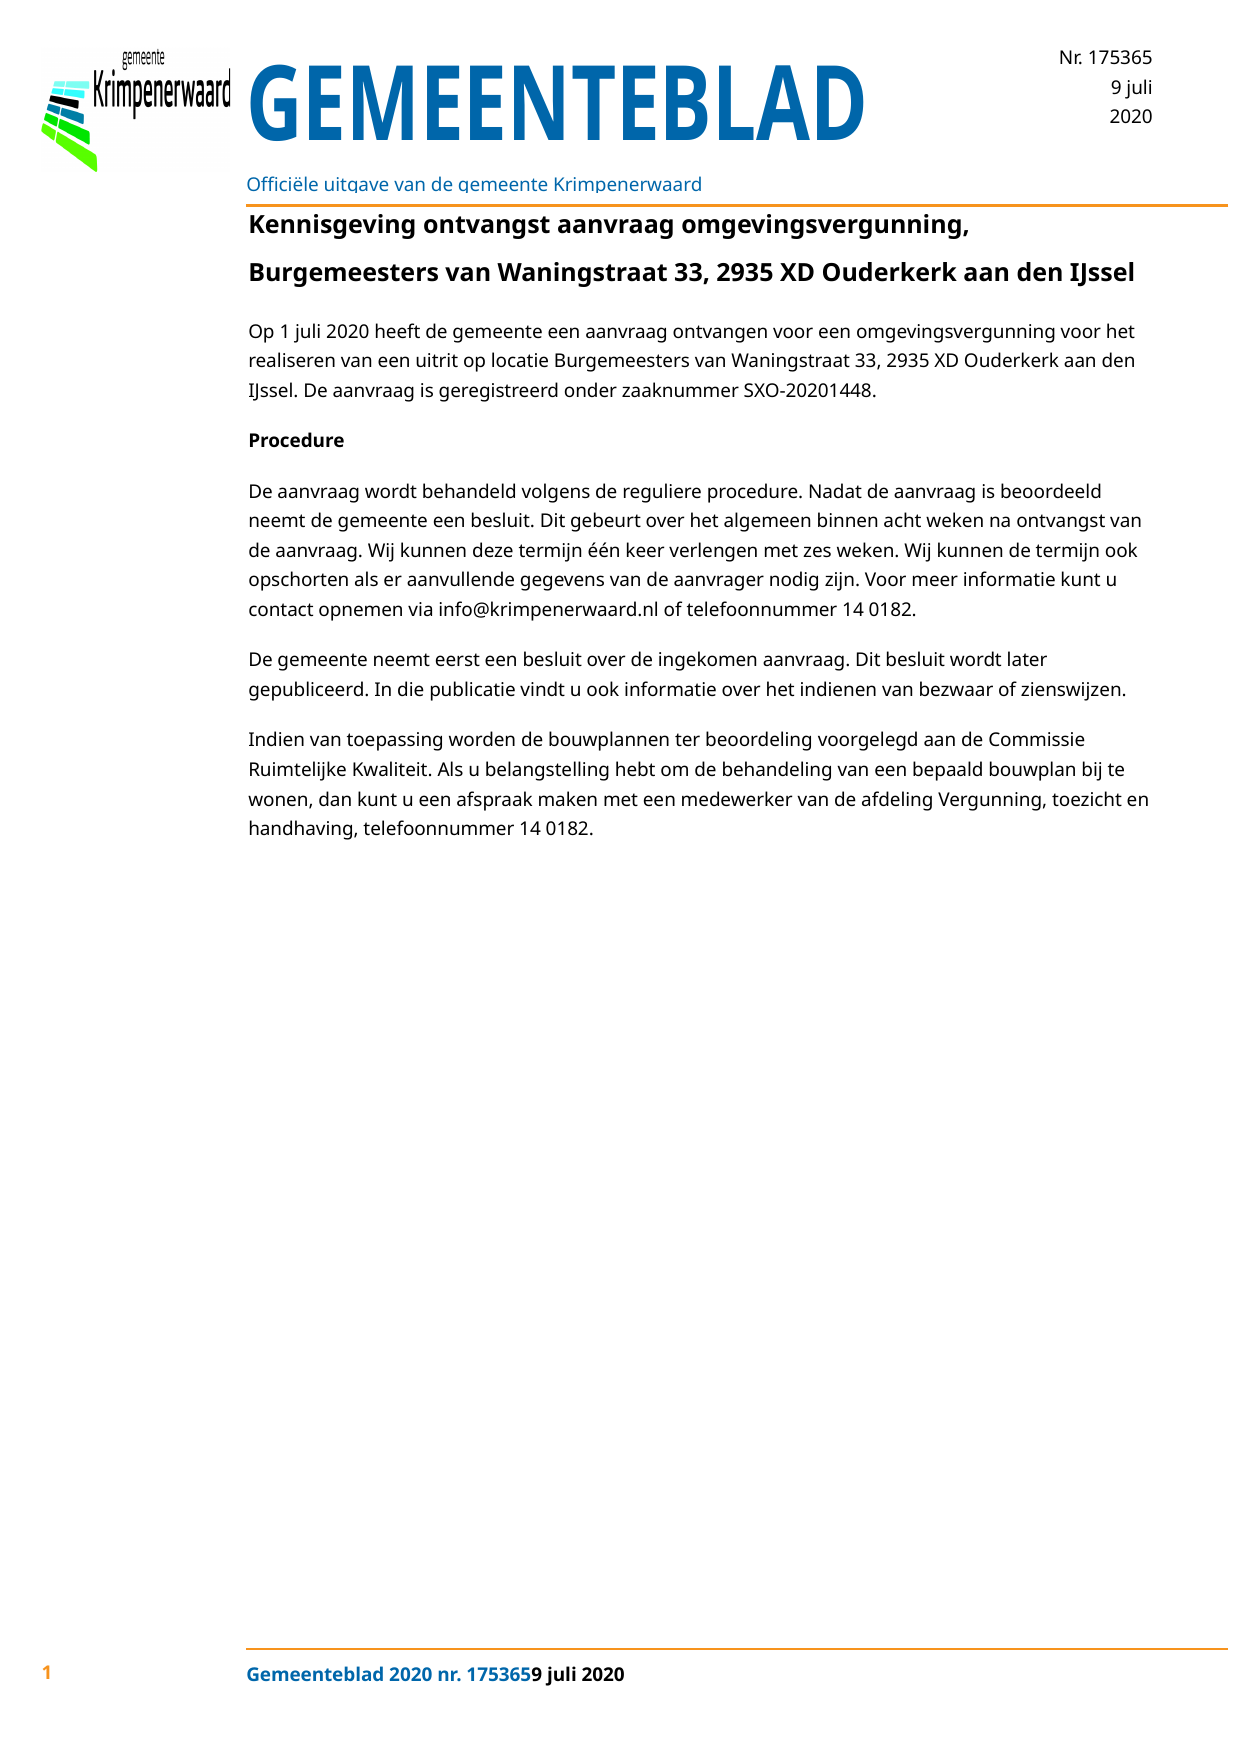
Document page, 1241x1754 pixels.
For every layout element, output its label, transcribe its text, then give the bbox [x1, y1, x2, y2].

text Op 1 juli 2020 heeft de gemeente een aanvraag ontvangen voor een omgevingsvergunning voor het realiseren van een uitrit op locatie Burgemeesters van Waningstraat 33, 2935 XD Ouderkerk aan den IJssel. De aanvraag is geregistreerd onder zaaknummer SXO-20201448. [248, 318, 1152, 403]
text Indien van toepassing worden de bouwplannen ter beoordeling voorgelegd aan de Commissie Ruimtelijke Kwaliteit. Als u belangstelling hebt om de behandeling van een bepaald bouwplan bij te wonen, dan kunt u een afspraak maken met een medewerker van de afdeling Vergunning, toezicht en handhaving, telefoonnummer 14 0182. [248, 727, 1152, 841]
text De aanvraag wordt behandeld volgens de reguliere procedure. Nadat de aanvraag is beoordeeld neemt de gemeente een besluit. Dit gebeurt over het algemeen binnen acht weken na ontvangst van de aanvraag. Wij kunnen deze termijn één keer verlengen met zes weken. Wij kunnen de termijn ook opschorten als er aanvullende gegevens van de aanvrager nodig zijn. Voor meer informatie kunt u contact opnemen via info@krimpenerwaard.nl of telefoonnummer 14 0182. [248, 478, 1152, 622]
text Procedure [248, 427, 1152, 453]
text Kennisgeving ontvangst aanvraag omgevingsvergunning, Burgemeesters van Waningstraat 33, 2935 XD Ouderkerk aan den IJssel [248, 207, 1152, 288]
text De gemeente neemt eerst een besluit over de ingekomen aanvraag. Dit besluit wordt later gepubliceerd. In die publicatie vindt u ook informatie over het indienen van bezwaar of zienswijzen. [248, 647, 1152, 702]
picture [41, 47, 231, 172]
